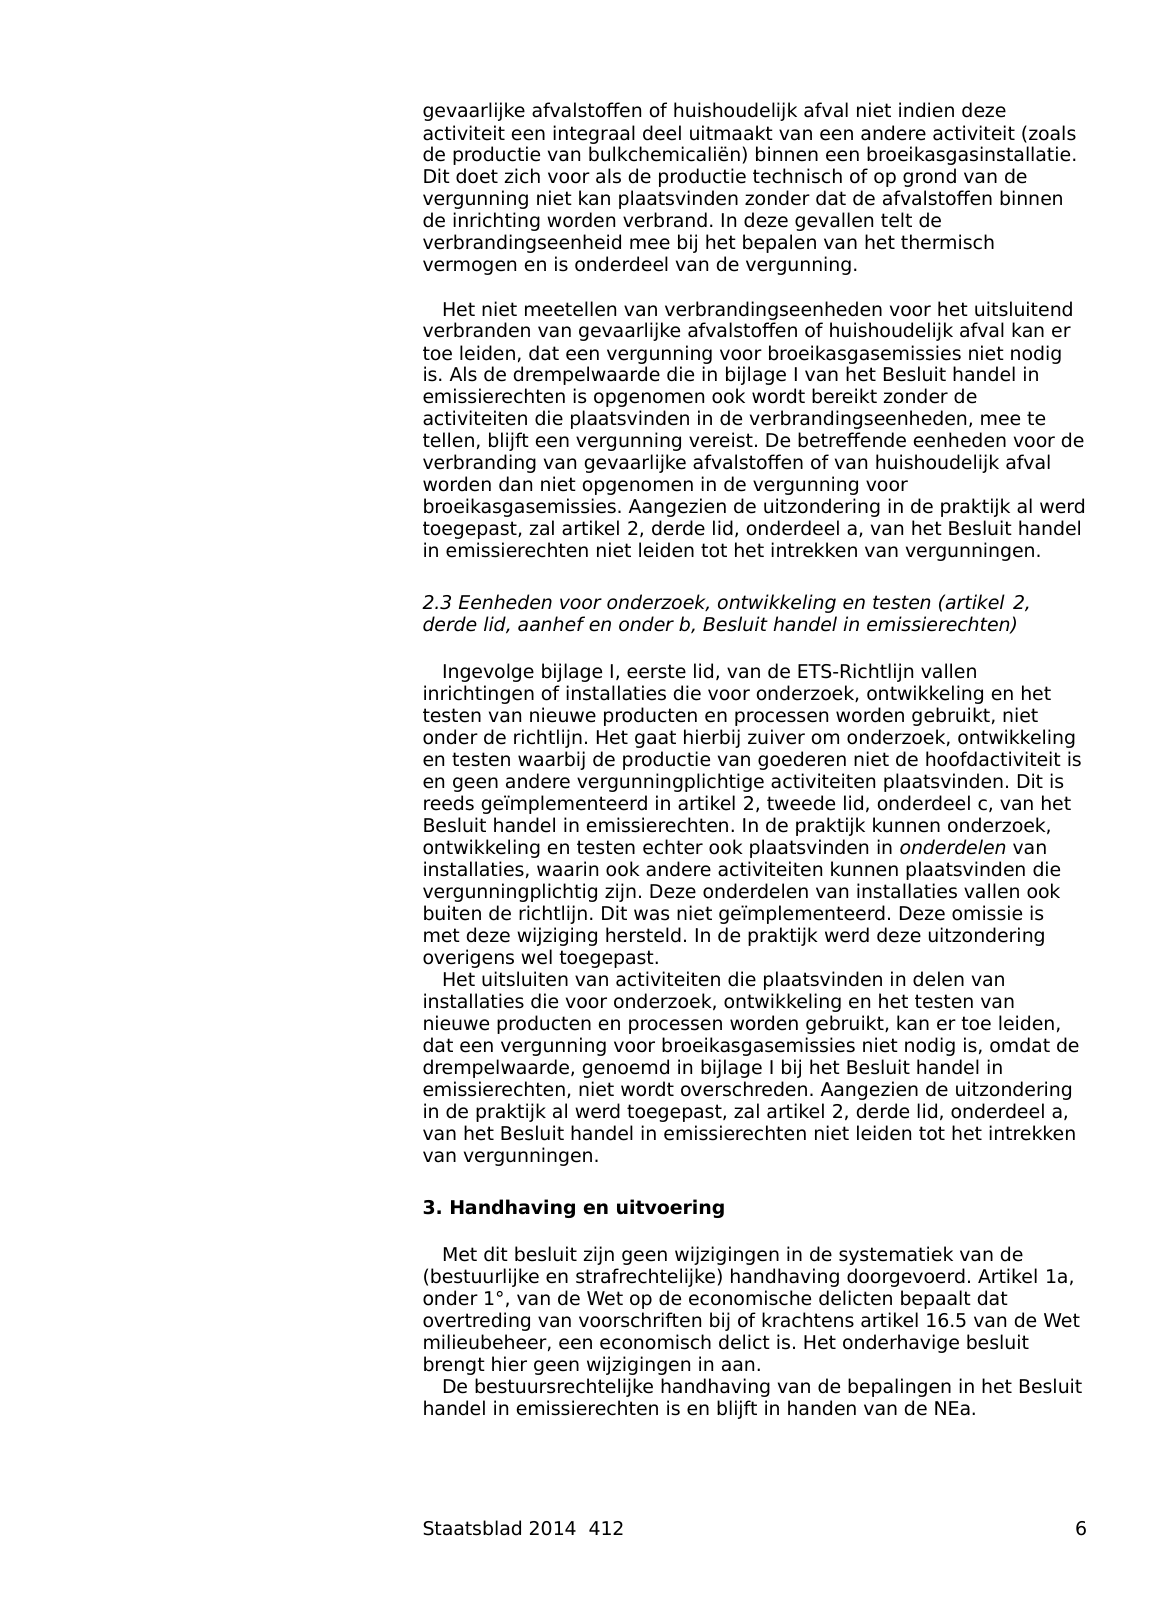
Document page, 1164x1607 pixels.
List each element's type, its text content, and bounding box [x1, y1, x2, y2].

text Het niet meetellen van verbrandingseenheden voor het uitsluitend verbranden van gevaarlijke afvalstoffen of huishoudelijk afval kan er toe leiden, dat een vergunning voor broeikasgasemissies niet nodig is. Als de drempelwaarde die in bijlage I van het Besluit handel in emissierechten is opgenomen ook wordt bereikt zonder de activiteiten die plaatsvinden in de verbrandingseenheden, mee te tellen, blijft een vergunning vereist. De betreffende eenheden voor de verbranding van gevaarlijke afvalstoffen of van huishoudelijk afval worden dan niet opgenomen in de vergunning voor broeikasgasemissies. Aangezien de uitzondering in de praktijk al werd toegepast, zal artikel 2, derde lid, onderdeel a, van het Besluit handel in emissierechten niet leiden tot het intrekken van vergunningen. [422, 298, 1087, 562]
subtitle 2.3 Eenheden voor onderzoek, ontwikkeling en testen (artikel 2, derde lid, aanhef en onder b, Besluit handel in emissierechten) [422, 592, 1087, 636]
text Het uitsluiten van activiteiten die plaatsvinden in delen van installaties die voor onderzoek, ontwikkeling en het testen van nieuwe producten en processen worden gebruikt, kan er toe leiden, dat een vergunning voor broeikasgasemissies niet nodig is, omdat de drempelwaarde, genoemd in bijlage I bij het Besluit handel in emissierechten, niet wordt overschreden. Aangezien de uitzondering in de praktijk al werd toegepast, zal artikel 2, derde lid, onderdeel a, van het Besluit handel in emissierechten niet leiden tot het intrekken van vergunningen. [422, 969, 1087, 1167]
text gevaarlijke afvalstoffen of huishoudelijk afval niet indien deze activiteit een integraal deel uitmaakt van een andere activiteit (zoals de productie van bulkchemicaliën) binnen een broeikasgasinstallatie. Dit doet zich voor als de productie technisch of op grond van de vergunning niet kan plaatsvinden zonder dat de afvalstoffen binnen de inrichting worden verbrand. In deze gevallen telt de verbrandingseenheid mee bij het bepalen van het thermisch vermogen en is onderdeel van de vergunning. [422, 100, 1087, 276]
text Met dit besluit zijn geen wijzigingen in de systematiek van de (bestuurlijke en strafrechtelijke) handhaving doorgevoerd. Artikel 1a, onder 1°, van de Wet op de economische delicten bepaalt dat overtreding van voorschriften bij of krachtens artikel 16.5 van de Wet milieubeheer, een economisch delict is. Het onderhavige besluit brengt hier geen wijzigingen in aan. [422, 1244, 1087, 1376]
subtitle 3. Handhaving en uitvoering [422, 1197, 1087, 1219]
text De bestuursrechtelijke handhaving van de bepalingen in het Besluit handel in emissierechten is en blijft in handen van de NEa. [422, 1376, 1087, 1419]
text Ingevolge bijlage I, eerste lid, van de ETS-Richtlijn vallen inrichtingen of installaties die voor onderzoek, ontwikkeling en het testen van nieuwe producten en processen worden gebruikt, niet onder de richtlijn. Het gaat hierbij zuiver om onderzoek, ontwikkeling en testen waarbij de productie van goederen niet de hoofdactiviteit is en geen andere vergunningplichtige activiteiten plaatsvinden. Dit is reeds geïmplementeerd in artikel 2, tweede lid, onderdeel c, van het Besluit handel in emissierechten. In de praktijk kunnen onderzoek, ontwikkeling en testen echter ook plaatsvinden in onderdelen van installaties, waarin ook andere activiteiten kunnen plaatsvinden die vergunningplichtig zijn. Deze onderdelen van installaties vallen ook buiten de richtlijn. Dit was niet geïmplementeerd. Deze omissie is met deze wijziging hersteld. In de praktijk werd deze uitzondering overigens wel toegepast. [422, 661, 1087, 969]
